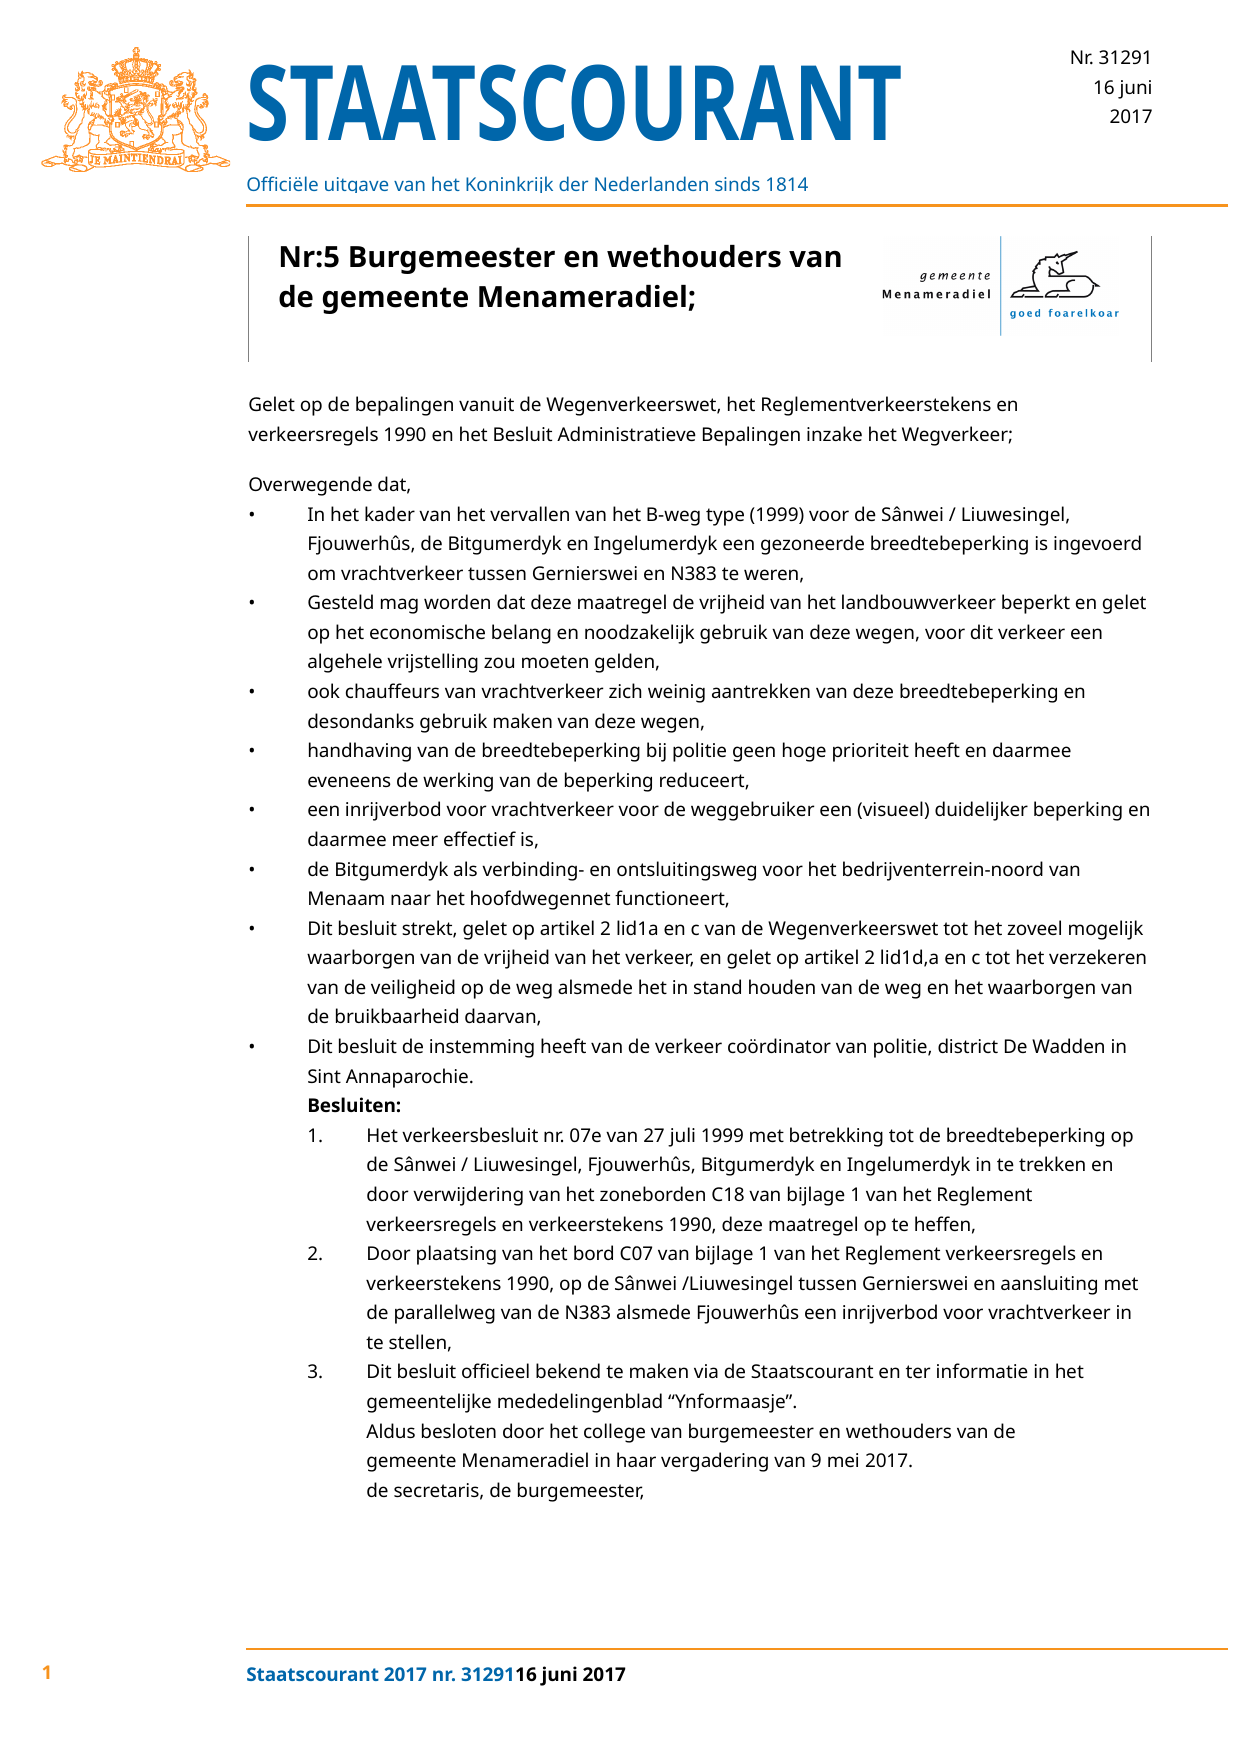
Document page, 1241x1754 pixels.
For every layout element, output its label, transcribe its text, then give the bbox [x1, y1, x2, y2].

list ook chauffeurs van vrachtverkeer zich weinig aantrekken van deze breedtebeperking en desondanks gebruik maken van deze wegen, [248, 678, 1152, 734]
list Dit besluit de instemming heeft van de verkeer coördinator van politie, district De Wadden in Sint Annaparochie. [248, 1033, 1152, 1089]
list Het verkeersbesluit nr. 07e van 27 juli 1999 met betrekking tot de breedtebeperking op de Sânwei / Liuwesingel, Fjouwerhûs, Bitgumerdyk en Ingelumerdyk in te trekken en door verwijdering van het zoneborden C18 van bijlage 1 van het Reglement verkeersregels en verkeerstekens 1990, deze maatregel op te heffen, [307, 1122, 1152, 1237]
list een inrijverbod voor vrachtverkeer voor de weggebruiker een (visueel) duidelijker beperking en daarmee meer effectief is, [248, 797, 1152, 852]
list Aldus besloten door het college van burgemeester en wethouders van de [307, 1418, 1152, 1444]
list Gesteld mag worden dat deze maatregel de vrijheid van het landbouwverkeer beperkt en gelet op het economische belang en noodzakelijk gebruik van deze wegen, voor dit verkeer een algehele vrijstelling zou moeten gelden, [248, 589, 1152, 674]
list Dit besluit strekt, gelet op artikel 2 lid1a en c van de Wegenverkeerswet tot het zoveel mogelijk waarborgen van de vrijheid van het verkeer, en gelet op artikel 2 lid1d,a en c tot het verzekeren van de veiligheid op de weg alsmede het in stand houden van de weg en het waarborgen van de bruikbaarheid daarvan, [248, 915, 1152, 1029]
list de secretaris, de burgemeester, [307, 1477, 1152, 1503]
text Gelet op de bepalingen vanuit de Wegenverkeerswet, het Reglementverkeerstekens en verkeersregels 1990 en het Besluit Administratieve Bepalingen inzake het Wegverkeer; [248, 391, 1152, 447]
picture [41, 47, 231, 172]
list handhaving van de breedtebeperking bij politie geen hoge prioriteit heeft en daarmee eveneens de werking van de beperking reduceert, [248, 737, 1152, 793]
list Dit besluit officieel bekend te maken via de Staatscourant en ter informatie in het gemeentelijke mededelingenblad “Ynformaasje”. [307, 1359, 1152, 1414]
list In het kader van het vervallen van het B-weg type (1999) voor de Sânwei / Liuwesingel, Fjouwerhûs, de Bitgumerdyk en Ingelumerdyk een gezoneerde breedtebeperking is ingevoerd om vrachtverkeer tussen Gernierswei en N383 te weren, [248, 501, 1152, 586]
table_header Nr:5 Burgemeester en wethouders van de gemeente Menameradiel; [249, 236, 850, 362]
text Overwegende dat, [248, 471, 1152, 497]
list gemeente Menameradiel in haar vergadering van 9 mei 2017. [307, 1447, 1152, 1473]
table_header [850, 236, 1151, 362]
list Besluiten: [248, 1092, 1152, 1118]
picture [882, 236, 1119, 336]
list de Bitgumerdyk als verbinding- en ontsluitingsweg voor het bedrijventerrein-noord van Menaam naar het hoofdwegennet functioneert, [248, 856, 1152, 911]
list Door plaatsing van het bord C07 van bijlage 1 van het Reglement verkeersregels en verkeerstekens 1990, op de Sânwei /Liuwesingel tussen Gernierswei en aansluiting met de parallelweg van de N383 alsmede Fjouwerhûs een inrijverbod voor vrachtverkeer in te stellen, [307, 1240, 1152, 1355]
